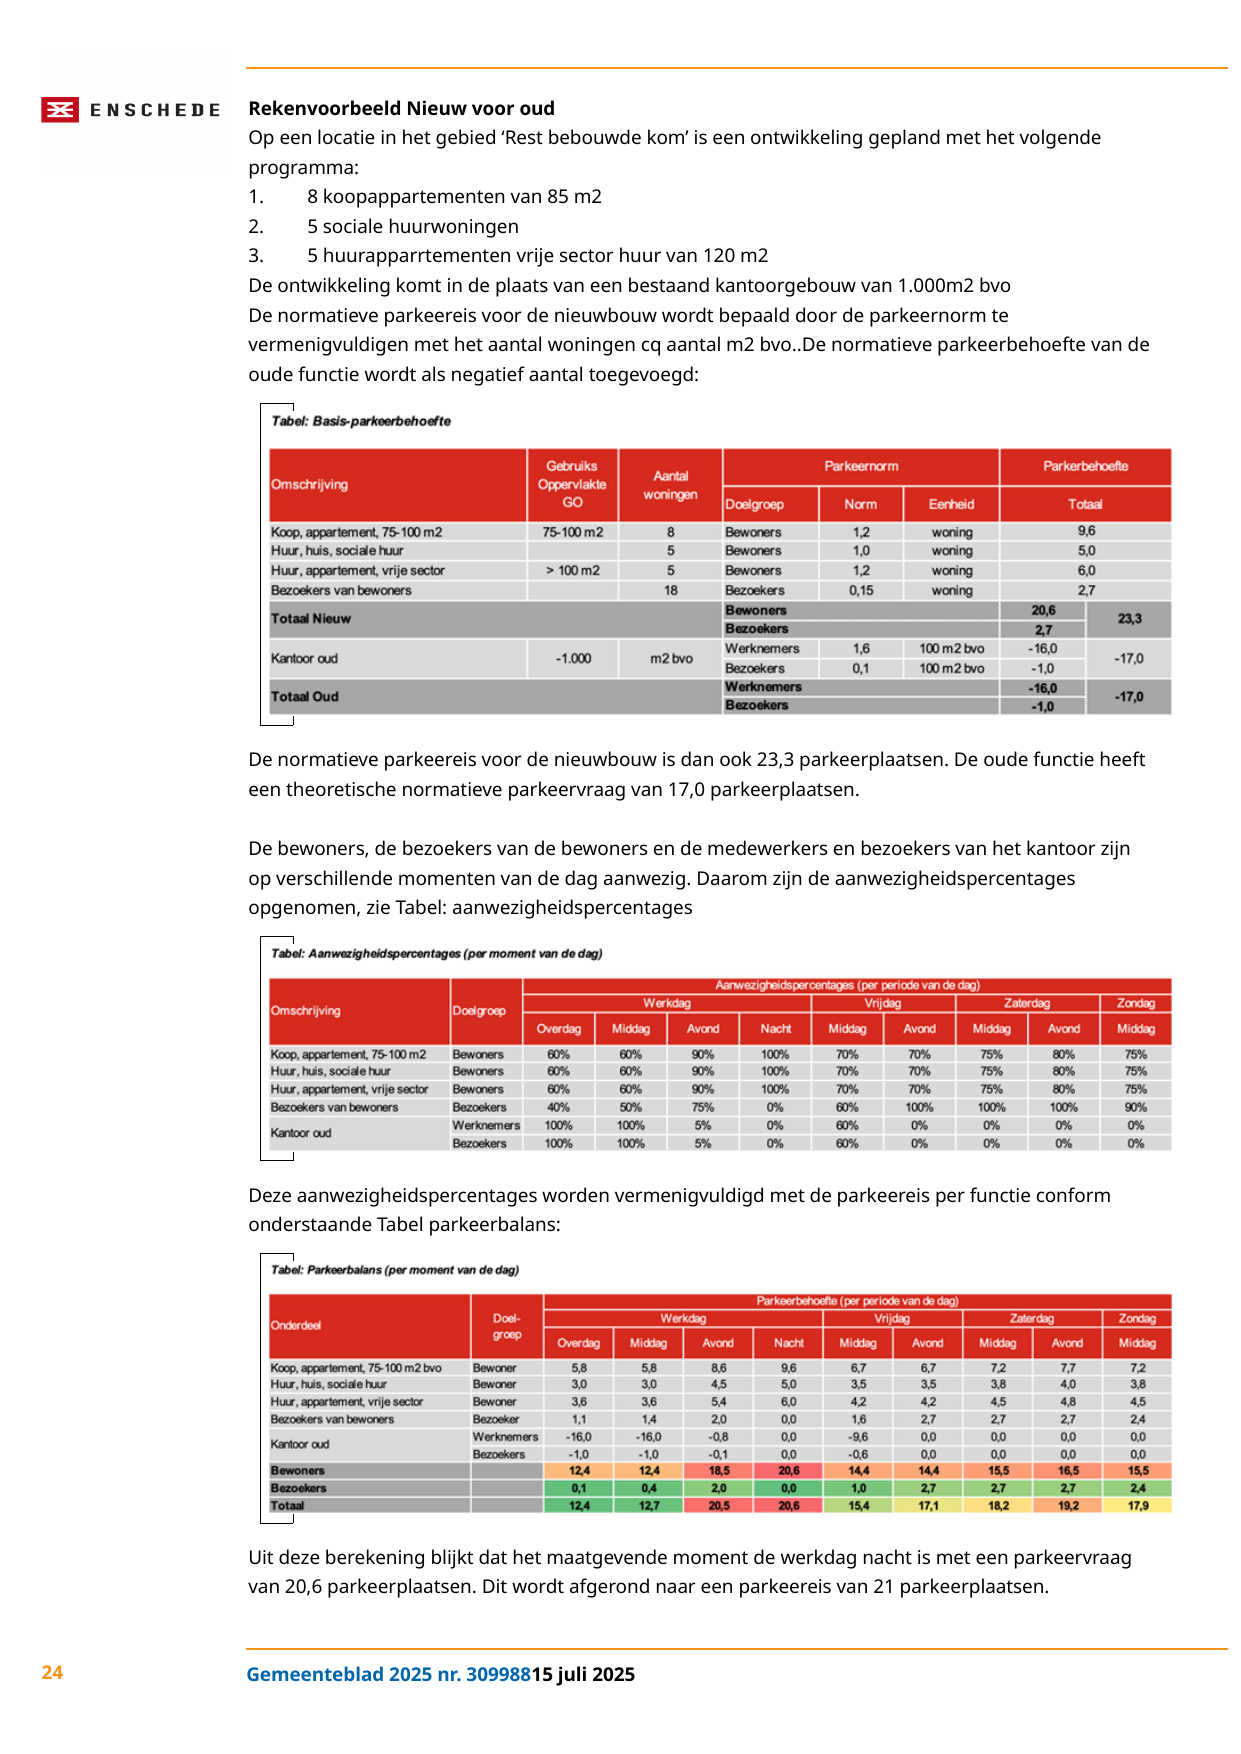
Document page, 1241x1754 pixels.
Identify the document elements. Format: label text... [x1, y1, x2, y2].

text De normatieve parkeereis voor de nieuwbouw is dan ook 23,3 parkeerplaatsen. De oude functie heeft een theoretische normatieve parkeervraag van 17,0 parkeerplaatsen. [248, 746, 1152, 802]
list 8 koopappartementen van 85 m2 [248, 183, 1152, 209]
list 5 huurapparrtementen vrije sector huur van 120 m2 [248, 243, 1152, 268]
text Op een locatie in het gebied ‘Rest bebouwde kom’ is een ontwikkeling gepland met het volgende programma: [248, 124, 1152, 180]
list 5 sociale huurwoningen [248, 213, 1152, 239]
text Rekenvoorbeeld Nieuw voor oud [248, 95, 1152, 121]
picture [268, 944, 1173, 1152]
text Uit deze berekening blijkt dat het maatgevende moment de werkdag nacht is met een parkeervraag van 20,6 parkeerplaatsen. Dit wordt afgerond naar een parkeereis van 21 parkeerplaatsen. [248, 1544, 1152, 1599]
text De normatieve parkeereis voor de nieuwbouw wordt bepaald door de parkeernorm te vermenigvuldigen met het aantal woningen cq aantal m2 bvo..De normatieve parkeerbehoefte van de oude functie wordt als negatief aantal toegevoegd: [248, 302, 1152, 387]
picture [268, 411, 1173, 716]
picture [41, 47, 231, 172]
text Deze aanwezigheidspercentages worden vermenigvuldigd met de parkeereis per functie conform onderstaande Tabel parkeerbalans: [248, 1182, 1152, 1237]
text De bewoners, de bezoekers van de bewoners en de medewerkers en bezoekers van het kantoor zijn op verschillende momenten van de dag aanwezig. Daarom zijn de aanwezigheidspercentages opgenomen, zie Tabel: aanwezigheidspercentages [248, 835, 1152, 920]
picture [268, 1261, 1173, 1514]
text De ontwikkeling komt in de plaats van een bestaand kantoorgebouw van 1.000m2 bvo [248, 272, 1152, 298]
